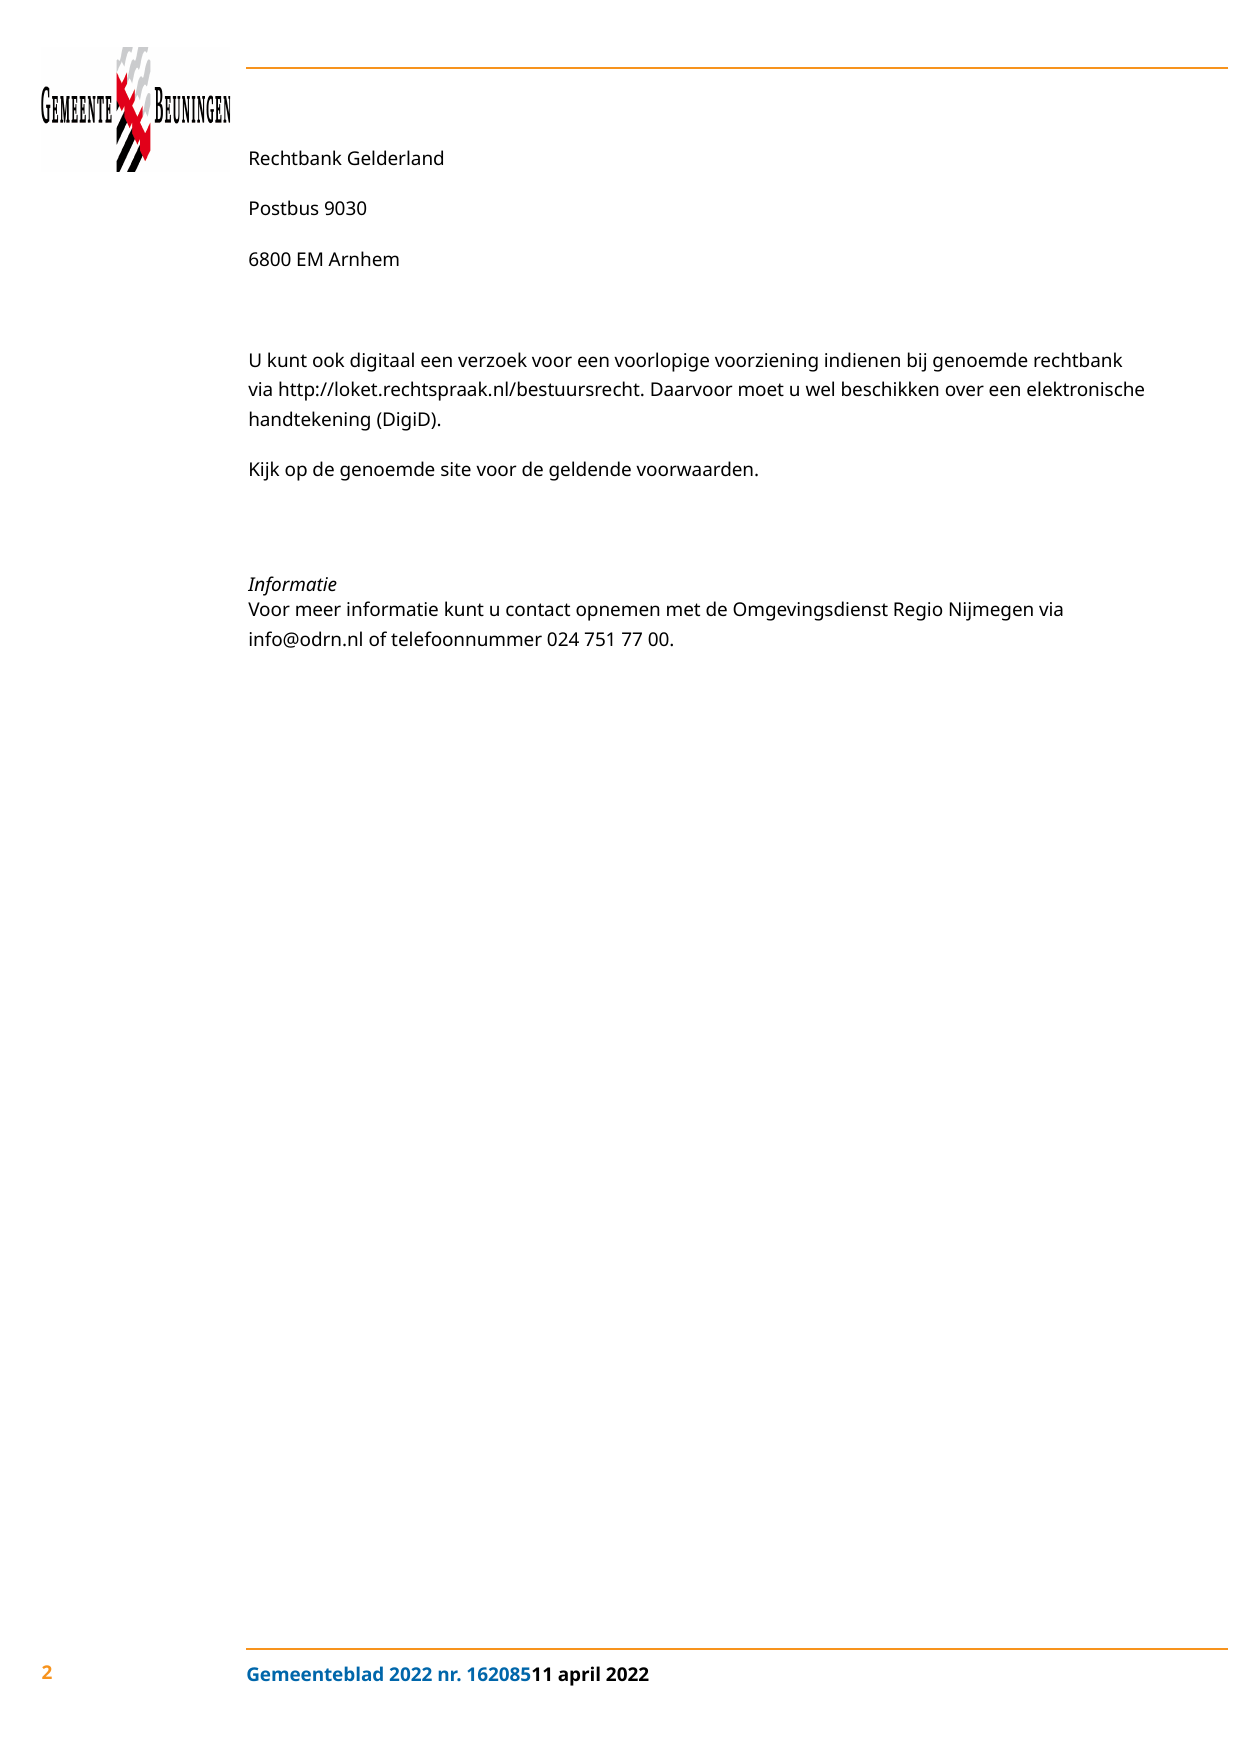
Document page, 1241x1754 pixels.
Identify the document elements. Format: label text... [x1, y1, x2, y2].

text Postbus 9030 [248, 196, 1152, 221]
text Informatie [248, 571, 1152, 597]
text Kijk op de genoemde site voor de geldende voorwaarden. [248, 456, 1152, 482]
text 6800 EM Arnhem [248, 246, 1152, 272]
text U kunt ook digitaal een verzoek voor een voorlopige voorziening indienen bij genoemde rechtbank via http://loket.rechtspraak.nl/bestuursrecht. Daarvoor moet u wel beschikken over een elektronische handtekening (DigiD). [248, 347, 1152, 432]
text Rechtbank Gelderland [248, 145, 1152, 171]
text Voor meer informatie kunt u contact opnemen met de Omgevingsdienst Regio Nijmegen via info@odrn.nl of telefoonnummer 024 751 77 00. [248, 597, 1152, 652]
picture [41, 47, 231, 172]
